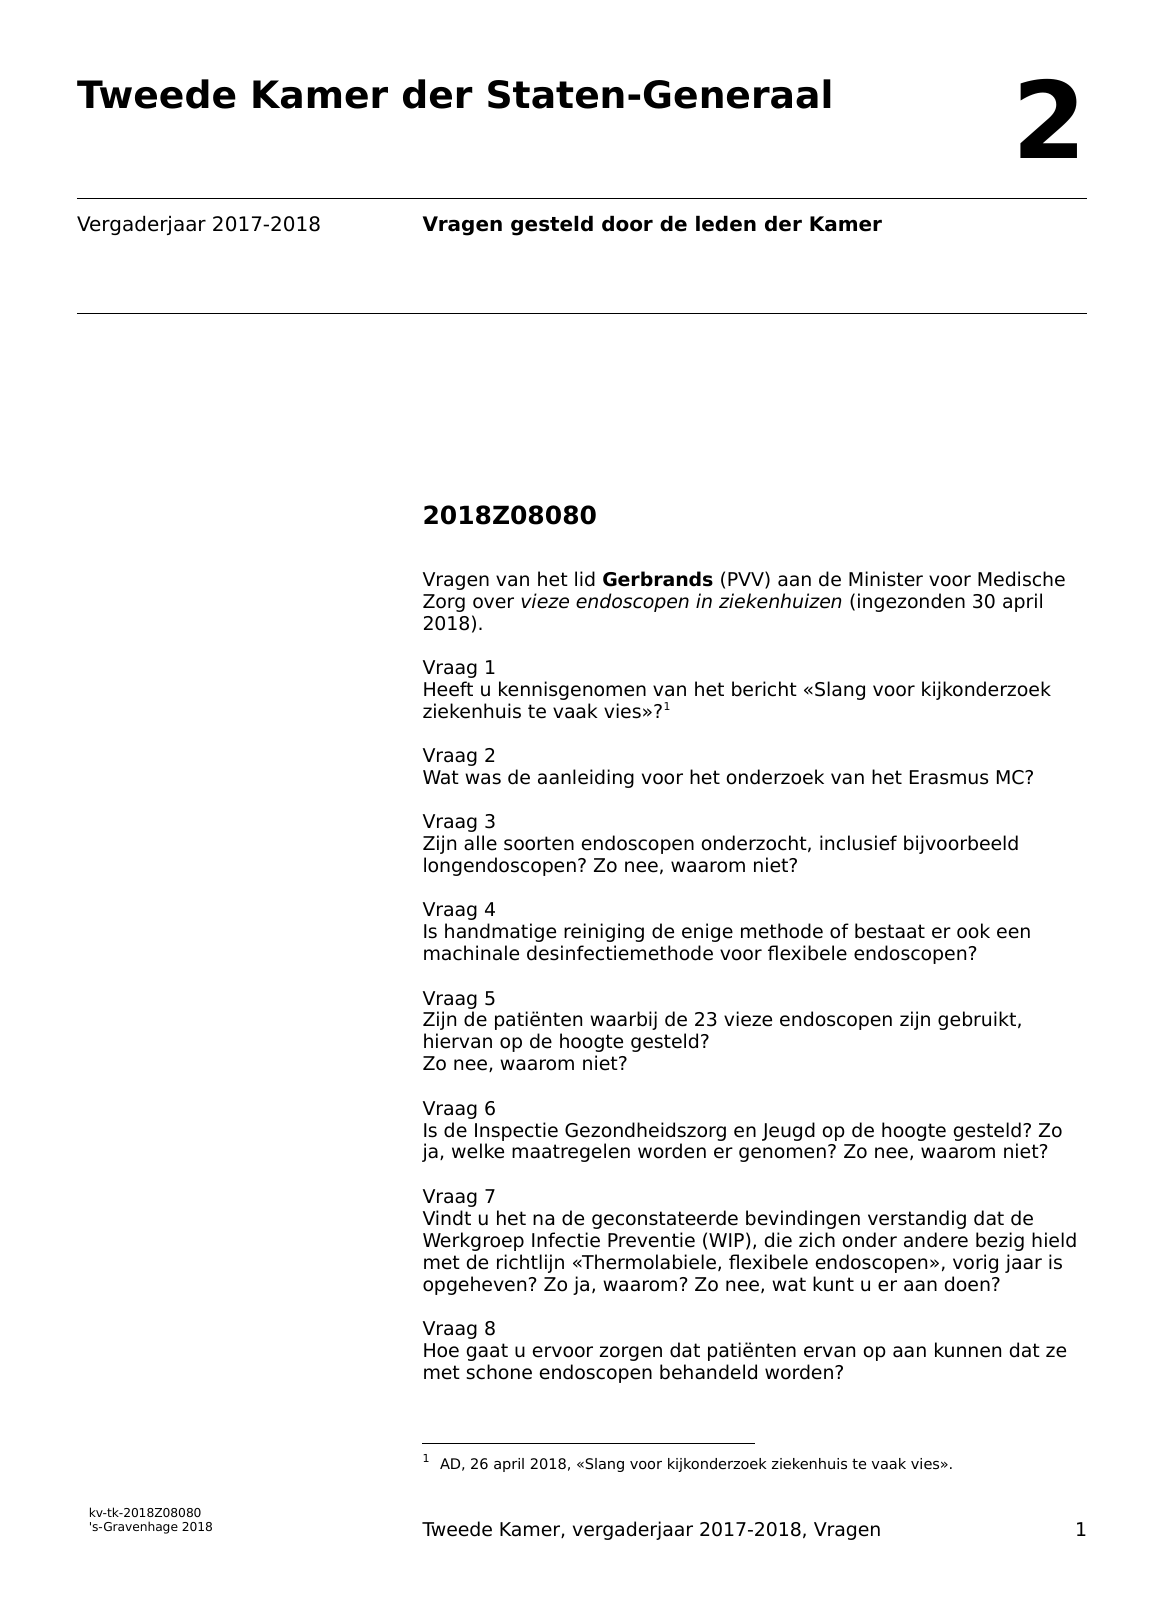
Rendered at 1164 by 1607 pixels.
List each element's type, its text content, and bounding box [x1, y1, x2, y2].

text Is de Inspectie Gezondheidszorg en Jeugd op de hoogte gesteld? Zo ja, welke maatregelen worden er genomen? Zo nee, waarom niet? [422, 1119, 1087, 1163]
table_cell Vragen gesteld door de leden der Kamer [422, 199, 1087, 313]
text Vraag 1 [422, 657, 1087, 679]
text Wat was de aanleiding voor het onderzoek van het Erasmus MC? [422, 767, 1087, 789]
table_cell Vergaderjaar 2017-2018 [77, 199, 422, 313]
text Vraag 7 [422, 1186, 1087, 1208]
text Vraag 5 [422, 987, 1087, 1009]
text AD, 26 april 2018, «Slang voor kijkonderzoek ziekenhuis te vaak vies». [422, 1452, 1087, 1474]
text 2018Z08080 [422, 501, 1087, 531]
text Heeft u kennisgenomen van het bericht «Slang voor kijkonderzoek ziekenhuis te vaak vies»? [422, 679, 1087, 723]
text kv-tk-2018Z08080 [88, 1506, 323, 1520]
text Vraag 3 [422, 811, 1087, 833]
text 's-Gravenhage 2018 [88, 1520, 323, 1534]
text Hoe gaat u ervoor zorgen dat patiënten ervan op aan kunnen dat ze met schone endoscopen behandeld worden? [422, 1340, 1087, 1384]
text Zijn alle soorten endoscopen onderzocht, inclusief bijvoorbeeld longendoscopen? Zo nee, waarom niet? [422, 833, 1087, 877]
table_header Tweede Kamer der Staten-Generaal [77, 59, 886, 198]
text Vraag 8 [422, 1318, 1087, 1340]
text Zo nee, waarom niet? [422, 1053, 1087, 1075]
text Vindt u het na de geconstateerde bevindingen verstandig dat de Werkgroep Infectie Preventie (WIP), die zich onder andere bezig hield met de richtlijn «Thermolabiele, flexibele endoscopen», vorig jaar is opgeheven? Zo ja, waarom? Zo nee, wat kunt u er aan doen? [422, 1208, 1087, 1296]
text Vragen van het lid Gerbrands (PVV) aan de Minister voor Medische Zorg over vieze endoscopen in ziekenhuizen (ingezonden 30 april 2018). [422, 569, 1087, 635]
text Vraag 6 [422, 1097, 1087, 1119]
text Is handmatige reiniging de enige methode of bestaat er ook een machinale desinfectiemethode voor flexibele endoscopen? [422, 921, 1087, 965]
text Vraag 4 [422, 899, 1087, 921]
table_header 2 [886, 59, 1087, 198]
text Zijn de patiënten waarbij de 23 vieze endoscopen zijn gebruikt, hiervan op de hoogte gesteld? [422, 1009, 1087, 1053]
text Vraag 2 [422, 745, 1087, 767]
